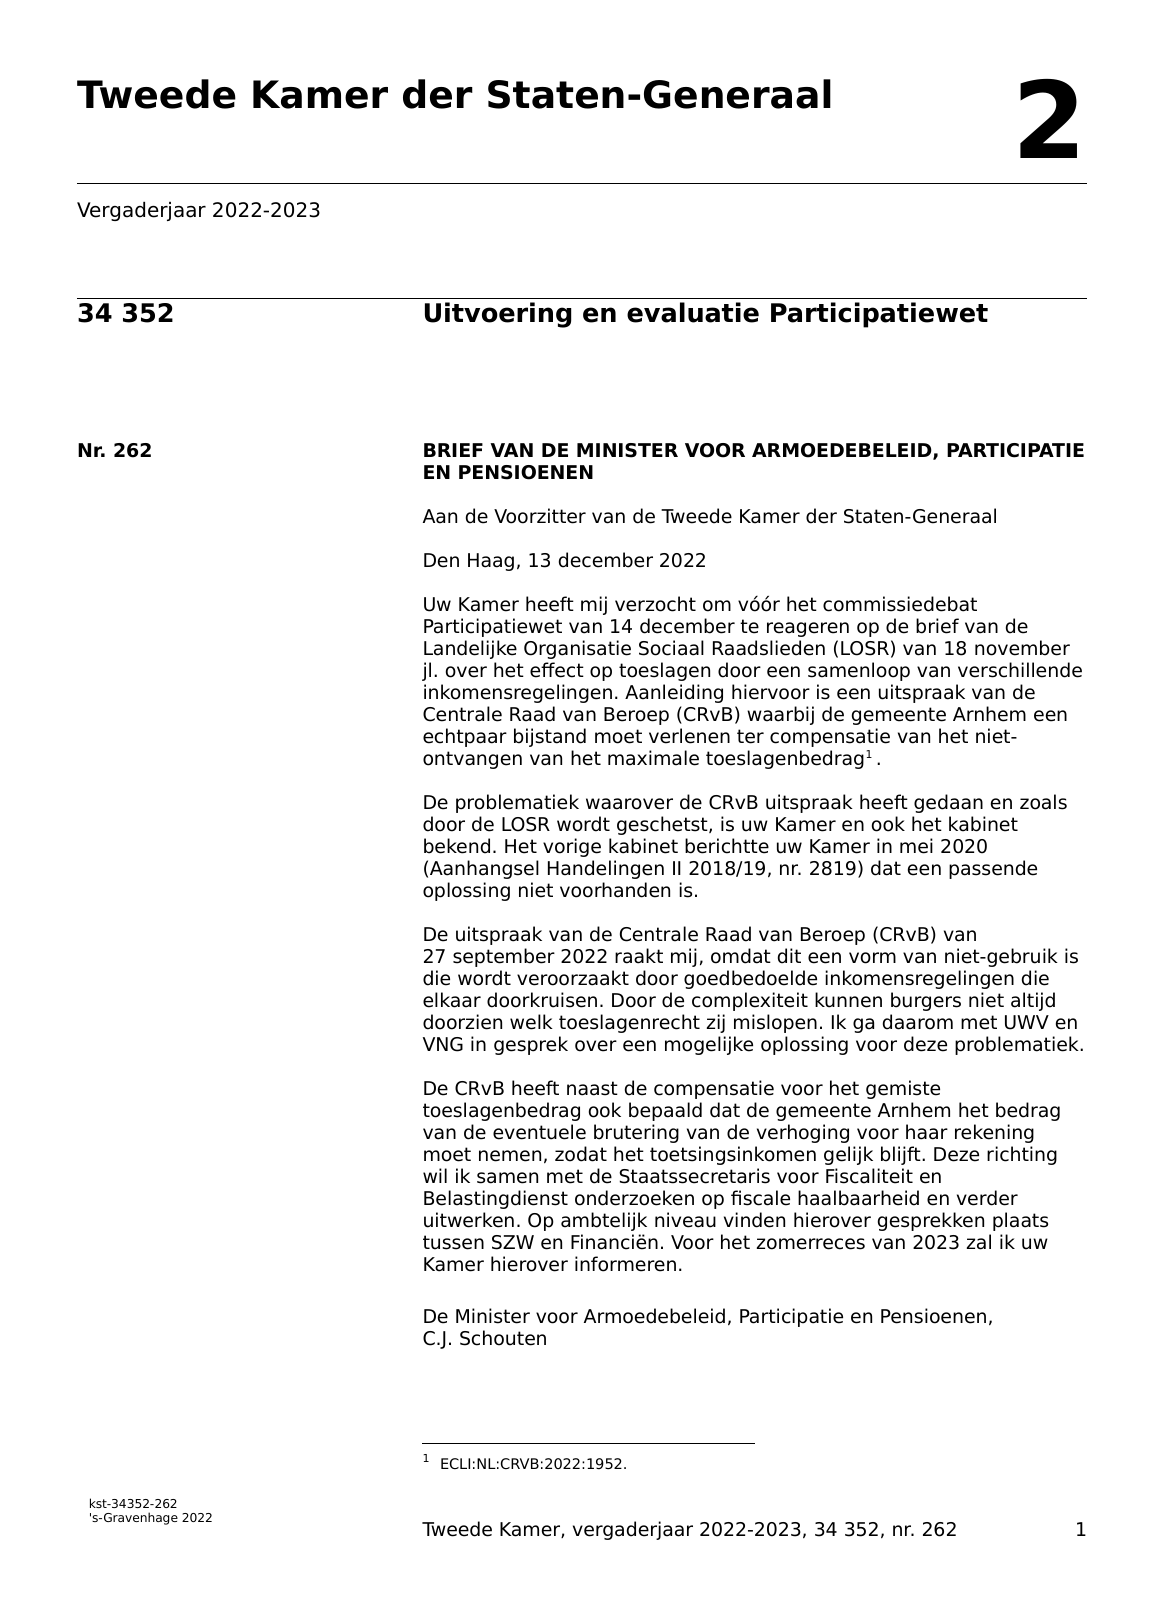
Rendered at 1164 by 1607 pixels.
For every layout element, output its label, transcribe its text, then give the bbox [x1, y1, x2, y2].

text 's-Gravenhage 2022 [88, 1511, 323, 1525]
table_cell Vergaderjaar 2022-2023 [77, 184, 1087, 298]
table_header 2 [886, 59, 1087, 183]
text De problematiek waarover de CRvB uitspraak heeft gedaan en zoals door de LOSR wordt geschetst, is uw Kamer en ook het kabinet bekend. Het vorige kabinet berichtte uw Kamer in mei 2020 (Aanhangsel Handelingen II 2018/19, nr. 2819) dat een passende oplossing niet voorhanden is. [422, 792, 1087, 902]
text Aan de Voorzitter van de Tweede Kamer der Staten-Generaal [422, 506, 1087, 528]
text kst-34352-262 [88, 1497, 323, 1511]
table_header Tweede Kamer der Staten-Generaal [77, 59, 886, 183]
subtitle 34 352 Uitvoering en evaluatie Participatiewet [77, 299, 1087, 329]
text Den Haag, 13 december 2022 [422, 550, 1087, 572]
text Uw Kamer heeft mij verzocht om vóór het commissiedebat Participatiewet van 14 december te reageren op de brief van de Landelijke Organisatie Sociaal Raadslieden (LOSR) van 18 november jl. over het effect op toeslagen door een samenloop van verschillende inkomensregelingen. Aanleiding hiervoor is een uitspraak van de Centrale Raad van Beroep (CRvB) waarbij de gemeente Arnhem een echtpaar bijstand moet verlenen ter compensatie van het niet-ontvangen van het maximale toeslagenbedrag. [422, 594, 1087, 770]
text De Minister voor Armoedebeleid, Participatie en Pensioenen, C.J. Schouten [422, 1306, 1087, 1350]
text De uitspraak van de Centrale Raad van Beroep (CRvB) van 27 september 2022 raakt mij, omdat dit een vorm van niet-gebruik is die wordt veroorzaakt door goedbedoelde inkomensregelingen die elkaar doorkruisen. Door de complexiteit kunnen burgers niet altijd doorzien welk toeslagenrecht zij mislopen. Ik ga daarom met UWV en VNG in gesprek over een mogelijke oplossing voor deze problematiek. [422, 924, 1087, 1056]
text ECLI:NL:CRVB:2022:1952. [422, 1452, 1087, 1474]
text De CRvB heeft naast de compensatie voor het gemiste toeslagenbedrag ook bepaald dat de gemeente Arnhem het bedrag van de eventuele brutering van de verhoging voor haar rekening moet nemen, zodat het toetsingsinkomen gelijk blijft. Deze richting wil ik samen met de Staatssecretaris voor Fiscaliteit en Belastingdienst onderzoeken op fiscale haalbaarheid en verder uitwerken. Op ambtelijk niveau vinden hierover gesprekken plaats tussen SZW en Financiën. Voor het zomerreces van 2023 zal ik uw Kamer hierover informeren. [422, 1078, 1087, 1276]
subtitle Nr. 262 BRIEF VAN DE MINISTER VOOR ARMOEDEBELEID, PARTICIPATIE EN PENSIOENEN [77, 440, 1087, 484]
